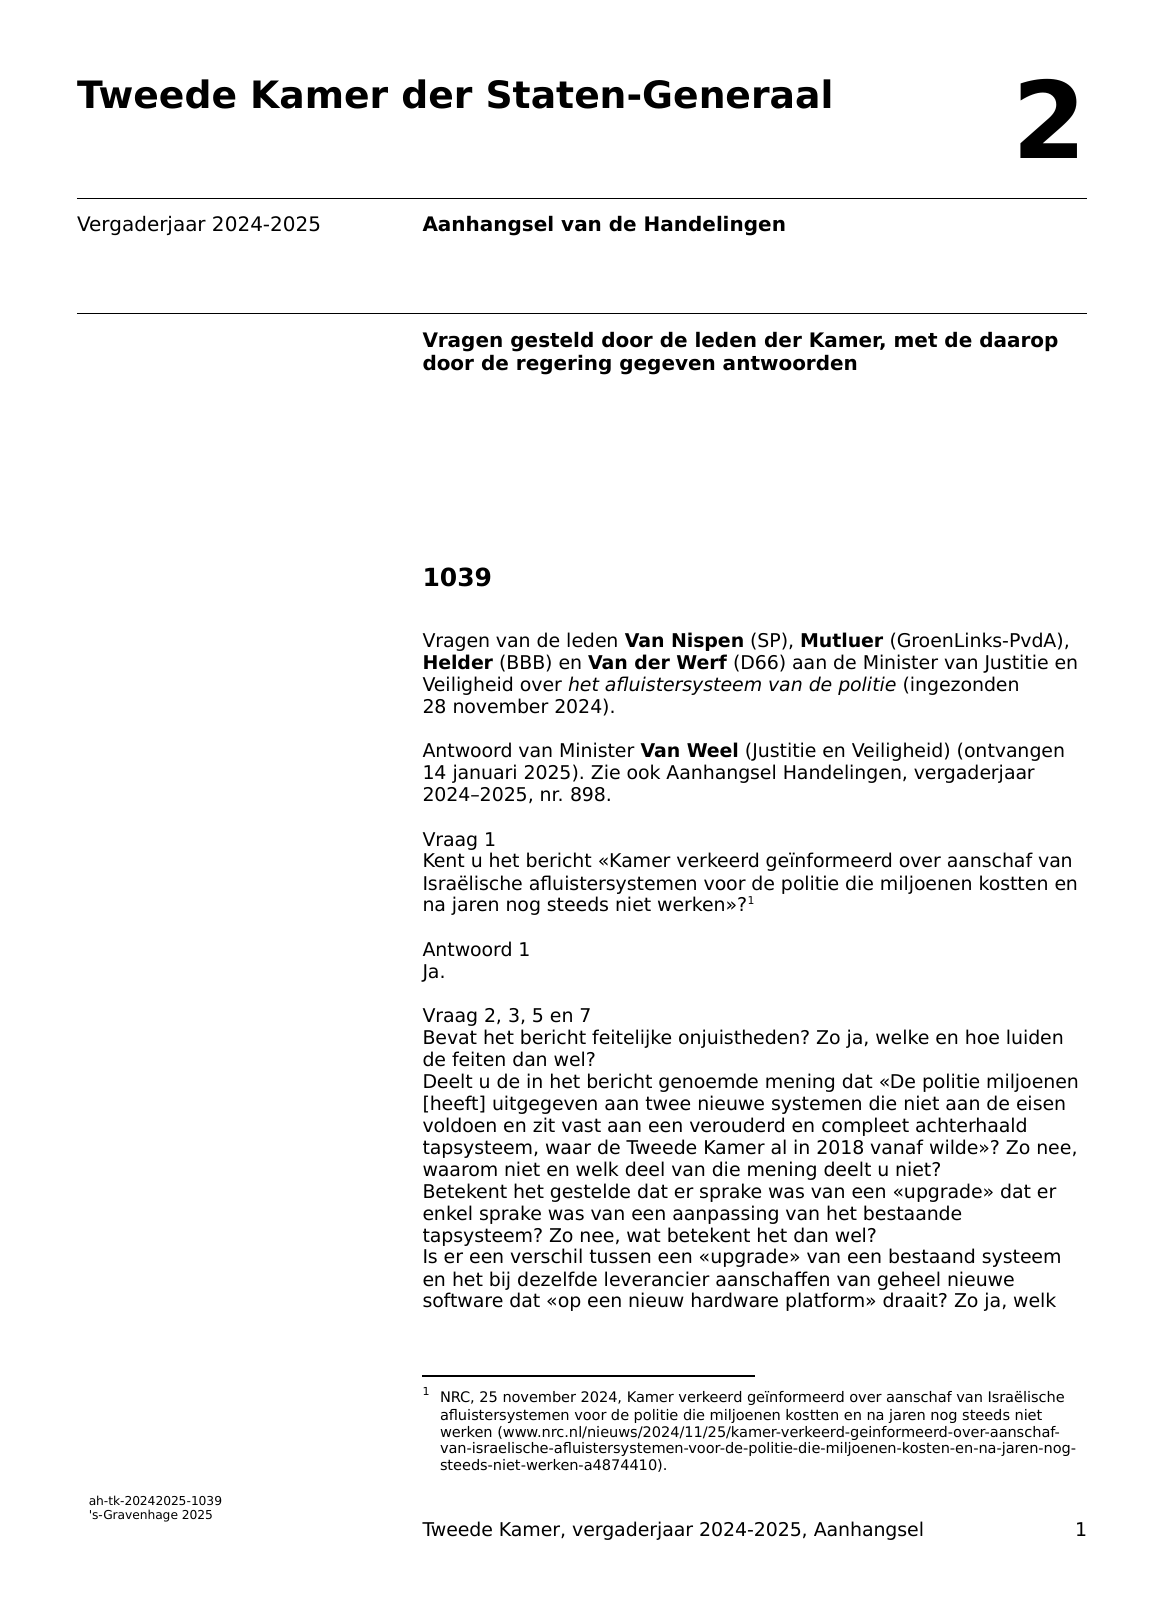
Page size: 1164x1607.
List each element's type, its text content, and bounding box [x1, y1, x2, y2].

text Is er een verschil tussen een «upgrade» van een bestaand systeem en het bij dezelfde leverancier aanschaffen van geheel nieuwe software dat «op een nieuw hardware platform» draait? Zo ja, welk [422, 1246, 1087, 1312]
text Vraag 2, 3, 5 en 7 [422, 1005, 1087, 1027]
text Vragen van de leden Van Nispen (SP), Mutluer (GroenLinks-PvdA), Helder (BBB) en Van der Werf (D66) aan de Minister van Justitie en Veiligheid over het afluistersysteem van de politie (ingezonden 28 november 2024). [422, 630, 1087, 718]
text Betekent het gestelde dat er sprake was van een «upgrade» dat er enkel sprake was van een aanpassing van het bestaande tapsysteem? Zo nee, wat betekent het dan wel? [422, 1181, 1087, 1246]
text Kent u het bericht «Kamer verkeerd geïnformeerd over aanschaf van Israëlische afluistersystemen voor de politie die miljoenen kostten en na jaren nog steeds niet werken»? [422, 850, 1087, 916]
text Vraag 1 [422, 828, 1087, 850]
text 's-Gravenhage 2025 [88, 1508, 323, 1522]
text Deelt u de in het bericht genoemde mening dat «De politie miljoenen [heeft] uitgegeven aan twee nieuwe systemen die niet aan de eisen voldoen en zit vast aan een verouderd en compleet achterhaald tapsysteem, waar de Tweede Kamer al in 2018 vanaf wilde»? Zo nee, waarom niet en welk deel van die mening deelt u niet? [422, 1071, 1087, 1181]
text Antwoord van Minister Van Weel (Justitie en Veiligheid) (ontvangen 14 januari 2025). Zie ook Aanhangsel Handelingen, vergaderjaar 2024–2025, nr. 898. [422, 740, 1087, 806]
text ah-tk-20242025-1039 [88, 1494, 323, 1508]
table_cell Aanhangsel van de Handelingen [422, 199, 1087, 313]
table_cell Vragen gesteld door de leden der Kamer, met de daarop door de regering gegeven antwoorden [422, 314, 1087, 375]
table_header Tweede Kamer der Staten-Generaal [77, 59, 886, 198]
text Bevat het bericht feitelijke onjuistheden? Zo ja, welke en hoe luiden de feiten dan wel? [422, 1027, 1087, 1071]
text NRC, 25 november 2024, Kamer verkeerd geïnformeerd over aanschaf van Israëlische afluistersystemen voor de politie die miljoenen kostten en na jaren nog steeds niet werken (www.nrc.nl/nieuws/2024/11/25/kamer-verkeerd-geinformeerd-over-aanschaf-van-israelische-afluistersystemen-voor-de-politie-die-miljoenen-kosten-en-na-jaren-nog-steeds-niet-werken-a4874410). [422, 1385, 1087, 1474]
table_cell [77, 314, 422, 375]
text 1039 [422, 563, 1087, 592]
text Antwoord 1 [422, 938, 1087, 961]
table_cell Vergaderjaar 2024-2025 [77, 199, 422, 313]
text Ja. [422, 961, 1087, 982]
table_header 2 [886, 59, 1087, 198]
